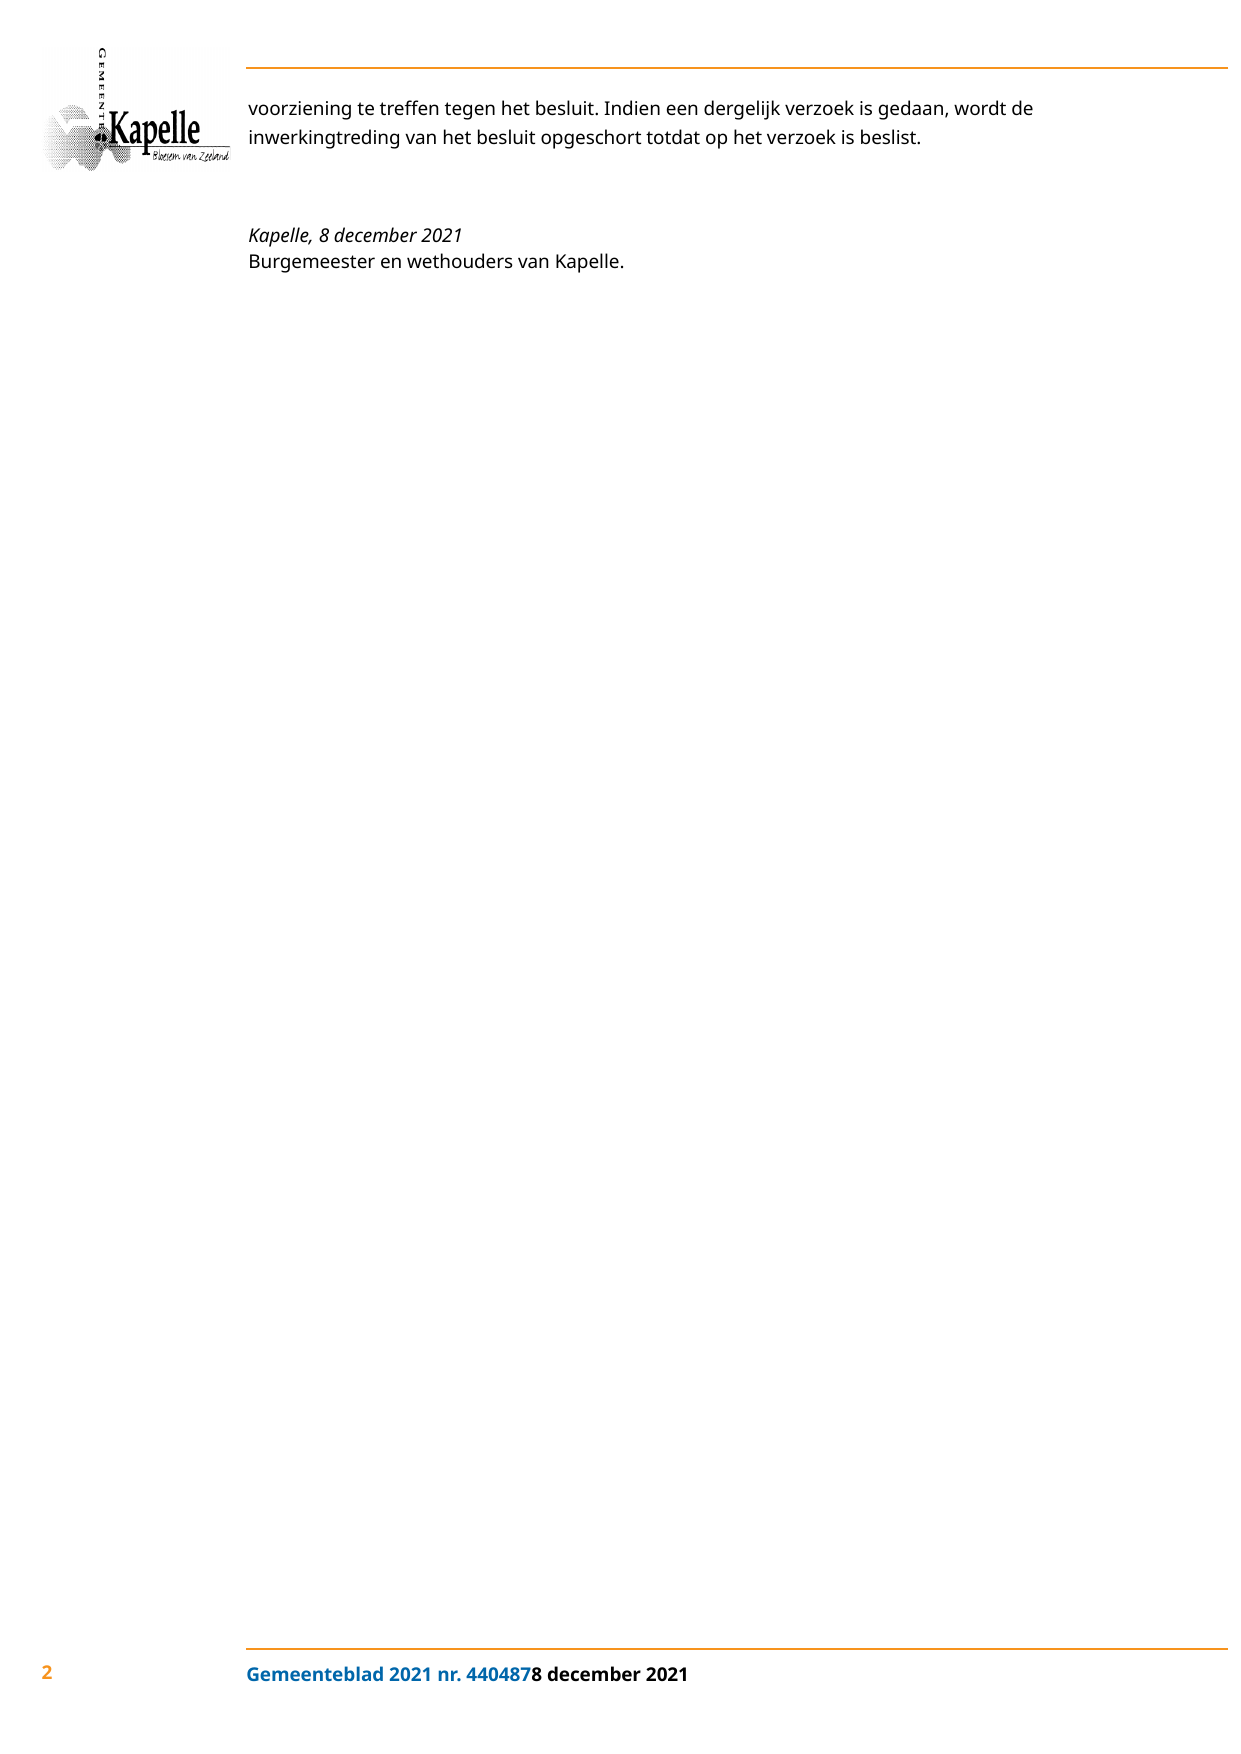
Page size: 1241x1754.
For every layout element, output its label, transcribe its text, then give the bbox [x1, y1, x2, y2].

text Kapelle, 8 december 2021 [248, 223, 1152, 248]
text voorziening te treffen tegen het besluit. Indien een dergelijk verzoek is gedaan, wordt de inwerkingtreding van het besluit opgeschort totdat op het verzoek is beslist. [248, 95, 1152, 150]
picture [41, 47, 231, 172]
text Burgemeester en wethouders van Kapelle. [248, 248, 1152, 274]
